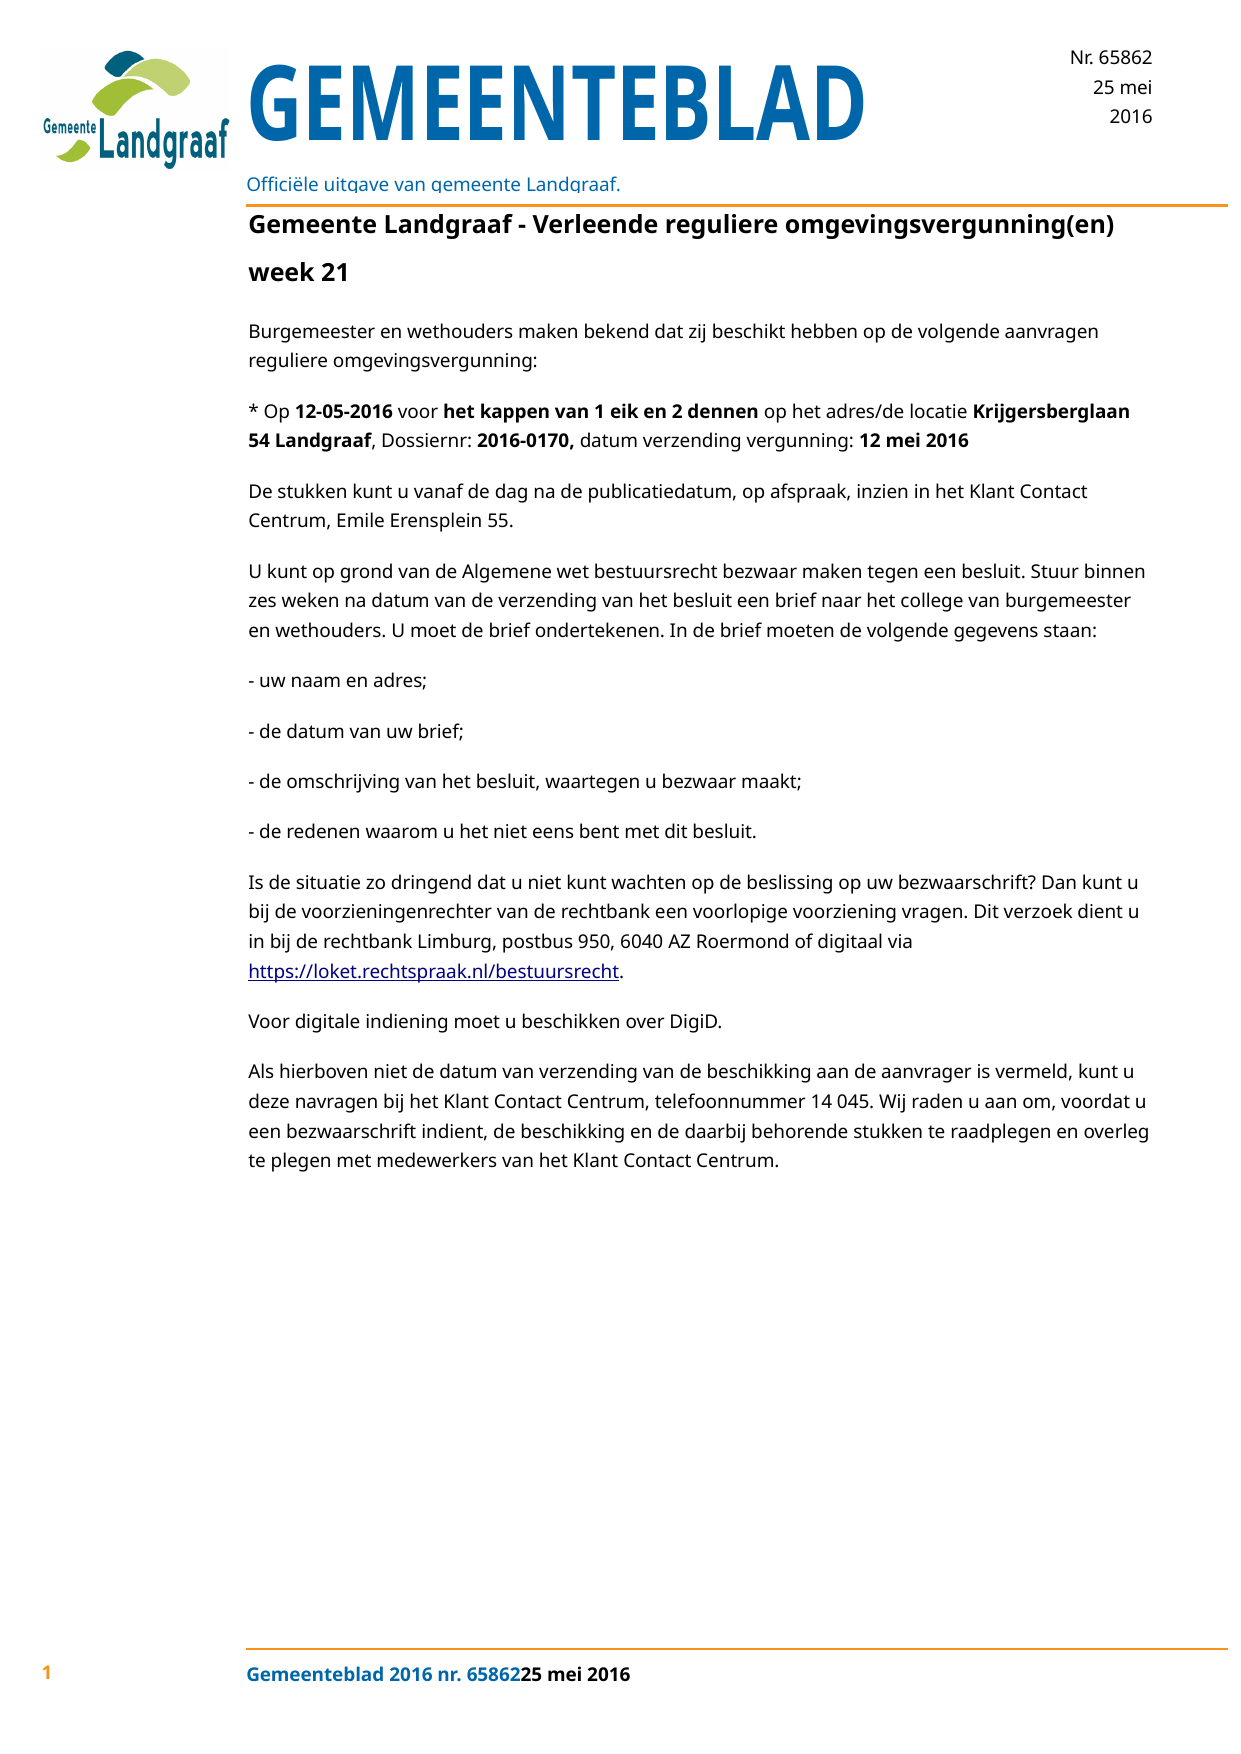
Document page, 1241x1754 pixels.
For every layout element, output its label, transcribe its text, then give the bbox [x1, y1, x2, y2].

text Voor digitale indiening moet u beschikken over DigiD. [248, 1008, 1152, 1034]
text Gemeente Landgraaf - Verleende reguliere omgevingsvergunning(en) week 21 [248, 207, 1152, 288]
text Burgemeester en wethouders maken bekend dat zij beschikt hebben op de volgende aanvragen reguliere omgevingsvergunning: [248, 318, 1152, 373]
text U kunt op grond van de Algemene wet bestuursrecht bezwaar maken tegen een besluit. Stuur binnen zes weken na datum van de verzending van het besluit een brief naar het college van burgemeester en wethouders. U moet de brief ondertekenen. In de brief moeten de volgende gegevens staan: [248, 558, 1152, 643]
text - de omschrijving van het besluit, waartegen u bezwaar maakt; [248, 768, 1152, 794]
text De stukken kunt u vanaf de dag na de publicatiedatum, op afspraak, inzien in het Klant Contact Centrum, Emile Erensplein 55. [248, 478, 1152, 533]
text - uw naam en adres; [248, 667, 1152, 693]
text - de datum van uw brief; [248, 718, 1152, 744]
text Als hierboven niet de datum van verzending van de beschikking aan de aanvrager is vermeld, kunt u deze navragen bij het Klant Contact Centrum, telefoonnummer 14 045. Wij raden u aan om, voordat u een bezwaarschrift indient, de beschikking en de daarbij behorende stukken te raadplegen en overleg te plegen met medewerkers van het Klant Contact Centrum. [248, 1059, 1152, 1173]
text * Op 12-05-2016 voor het kappen van 1 eik en 2 dennen op het adres/de locatie Krijgersberglaan 54 Landgraaf, Dossiernr: 2016-0170, datum verzending vergunning: 12 mei 2016 [248, 398, 1152, 453]
picture [41, 47, 231, 172]
text Is de situatie zo dringend dat u niet kunt wachten op de beslissing op uw bezwaarschrift? Dan kunt u bij de voorzieningenrechter van de rechtbank een voorlopige voorziening vragen. Dit verzoek dient u in bij de rechtbank Limburg, postbus 950, 6040 AZ Roermond of digitaal via https://loket.rechtspraak.nl/bestuursrecht. [248, 869, 1152, 984]
text - de redenen waarom u het niet eens bent met dit besluit. [248, 819, 1152, 844]
